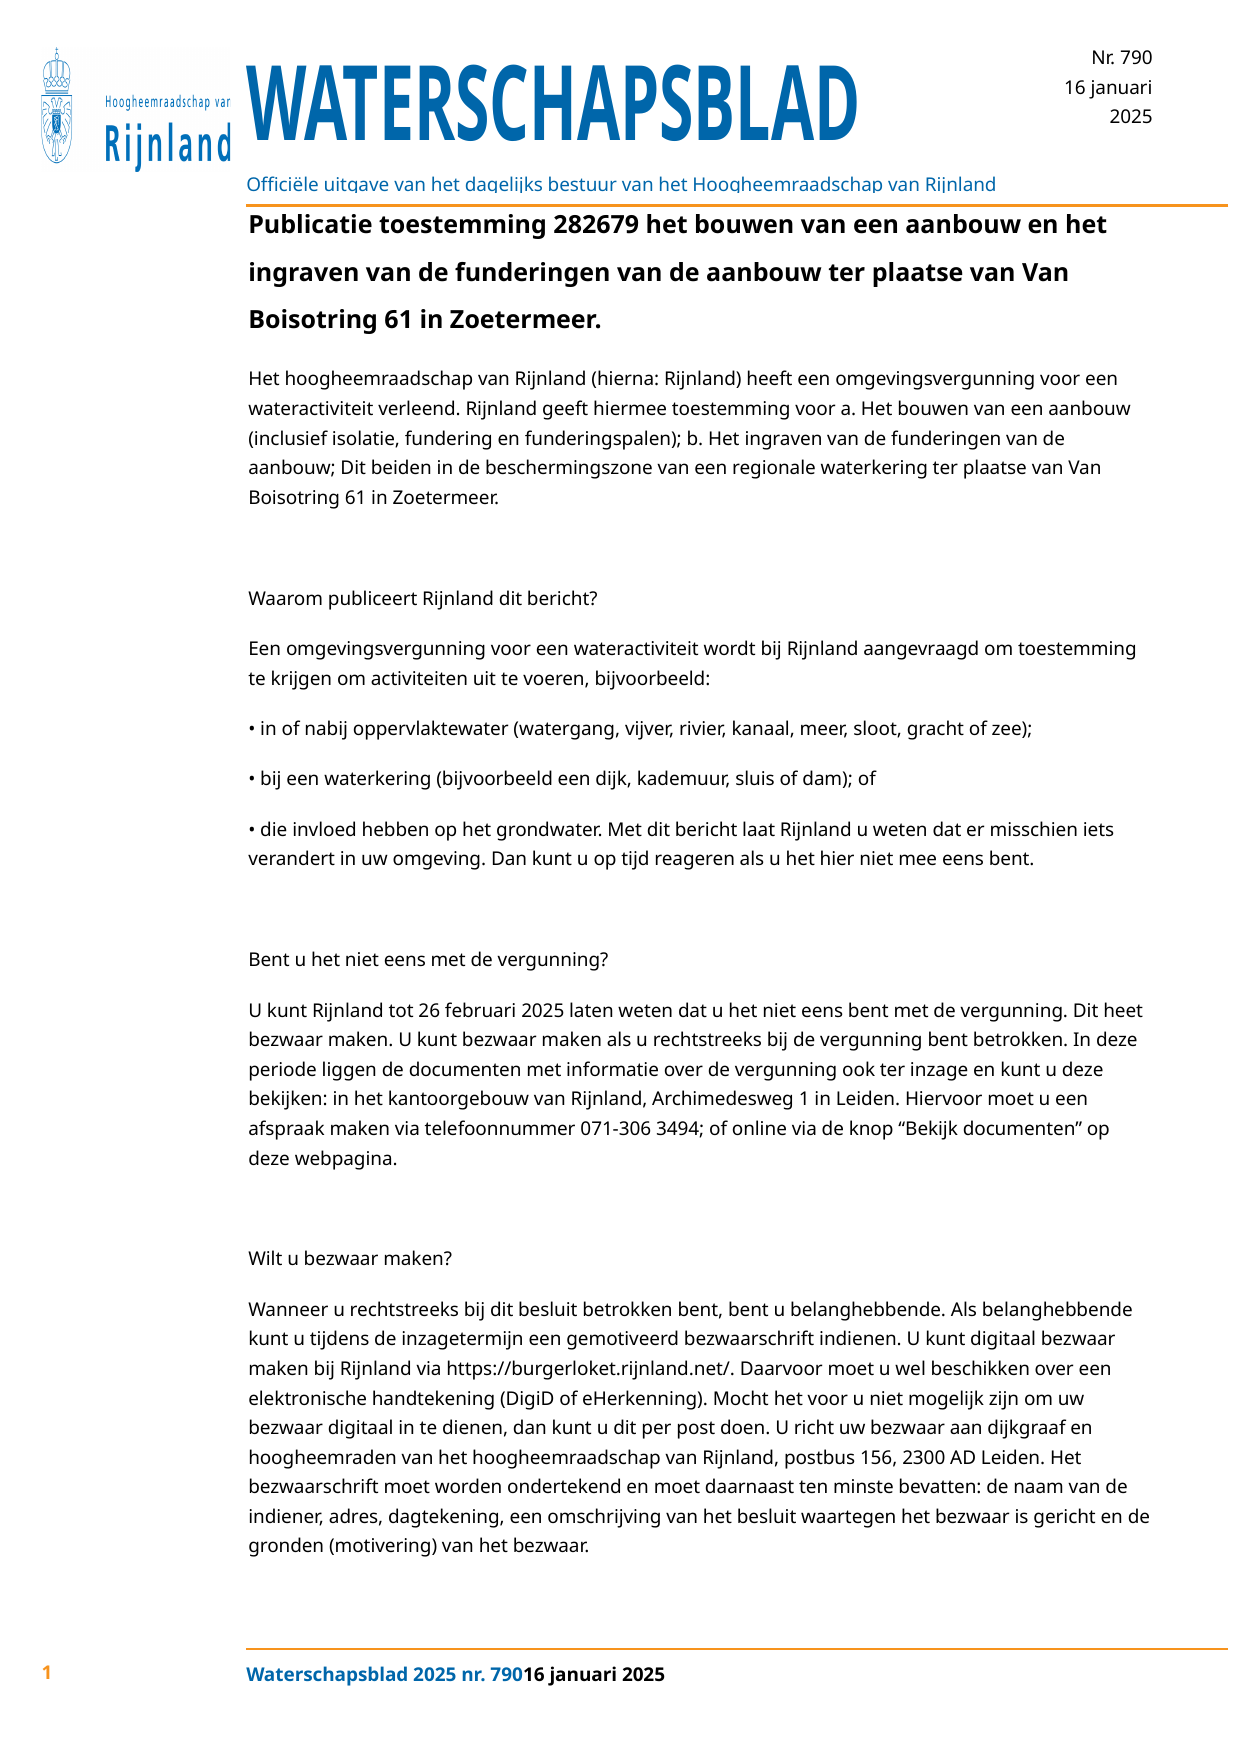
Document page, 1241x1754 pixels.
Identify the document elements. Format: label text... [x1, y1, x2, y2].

text U kunt Rijnland tot 26 februari 2025 laten weten dat u het niet eens bent met de vergunning. Dit heet bezwaar maken. U kunt bezwaar maken als u rechtstreeks bij de vergunning bent betrokken. In deze periode liggen de documenten met informatie over de vergunning ook ter inzage en kunt u deze bekijken: in het kantoorgebouw van Rijnland, Archimedesweg 1 in Leiden. Hiervoor moet u een afspraak maken via telefoonnummer 071-306 3494; of online via de knop “Bekijk documenten” op deze webpagina. [248, 997, 1152, 1170]
text Het hoogheemraadschap van Rijnland (hierna: Rijnland) heeft een omgevingsvergunning voor een wateractiviteit verleend. Rijnland geeft hiermee toestemming voor a. Het bouwen van een aanbouw (inclusief isolatie, fundering en funderingspalen); b. Het ingraven van de funderingen van de aanbouw; Dit beiden in de beschermingszone van een regionale waterkering ter plaatse van Van Boisotring 61 in Zoetermeer. [248, 366, 1152, 509]
text • die invloed hebben op het grondwater. Met dit bericht laat Rijnland u weten dat er misschien iets verandert in uw omgeving. Dan kunt u op tijd reageren als u het hier niet mee eens bent. [248, 816, 1152, 871]
picture [41, 47, 231, 172]
text Bent u het niet eens met de vergunning? [248, 946, 1152, 972]
text Publicatie toestemming 282679 het bouwen van een aanbouw en het ingraven van de funderingen van de aanbouw ter plaatse van Van Boisotring 61 in Zoetermeer. [248, 207, 1152, 336]
text • bij een waterkering (bijvoorbeeld een dijk, kademuur, sluis of dam); of [248, 766, 1152, 791]
text Een omgevingsvergunning voor een wateractiviteit wordt bij Rijnland aangevraagd om toestemming te krijgen om activiteiten uit te voeren, bijvoorbeeld: [248, 635, 1152, 690]
text Wilt u bezwaar maken? [248, 1246, 1152, 1271]
text • in of nabij oppervlaktewater (watergang, vijver, rivier, kanaal, meer, sloot, gracht of zee); [248, 715, 1152, 741]
text Waarom publiceert Rijnland dit bericht? [248, 585, 1152, 610]
text Wanneer u rechtstreeks bij dit besluit betrokken bent, bent u belanghebbende. Als belanghebbende kunt u tijdens de inzagetermijn een gemotiveerd bezwaarschrift indienen. U kunt digitaal bezwaar maken bij Rijnland via https://burgerloket.rijnland.net/. Daarvoor moet u wel beschikken over een elektronische handtekening (DigiD of eHerkenning). Mocht het voor u niet mogelijk zijn om uw bezwaar digitaal in te dienen, dan kunt u dit per post doen. U richt uw bezwaar aan dijkgraaf en hoogheemraden van het hoogheemraadschap van Rijnland, postbus 156, 2300 AD Leiden. Het bezwaarschrift moet worden ondertekend en moet daarnaast ten minste bevatten: de naam van de indiener, adres, dagtekening, een omschrijving van het besluit waartegen het bezwaar is gericht en de gronden (motivering) van het bezwaar. [248, 1296, 1152, 1558]
